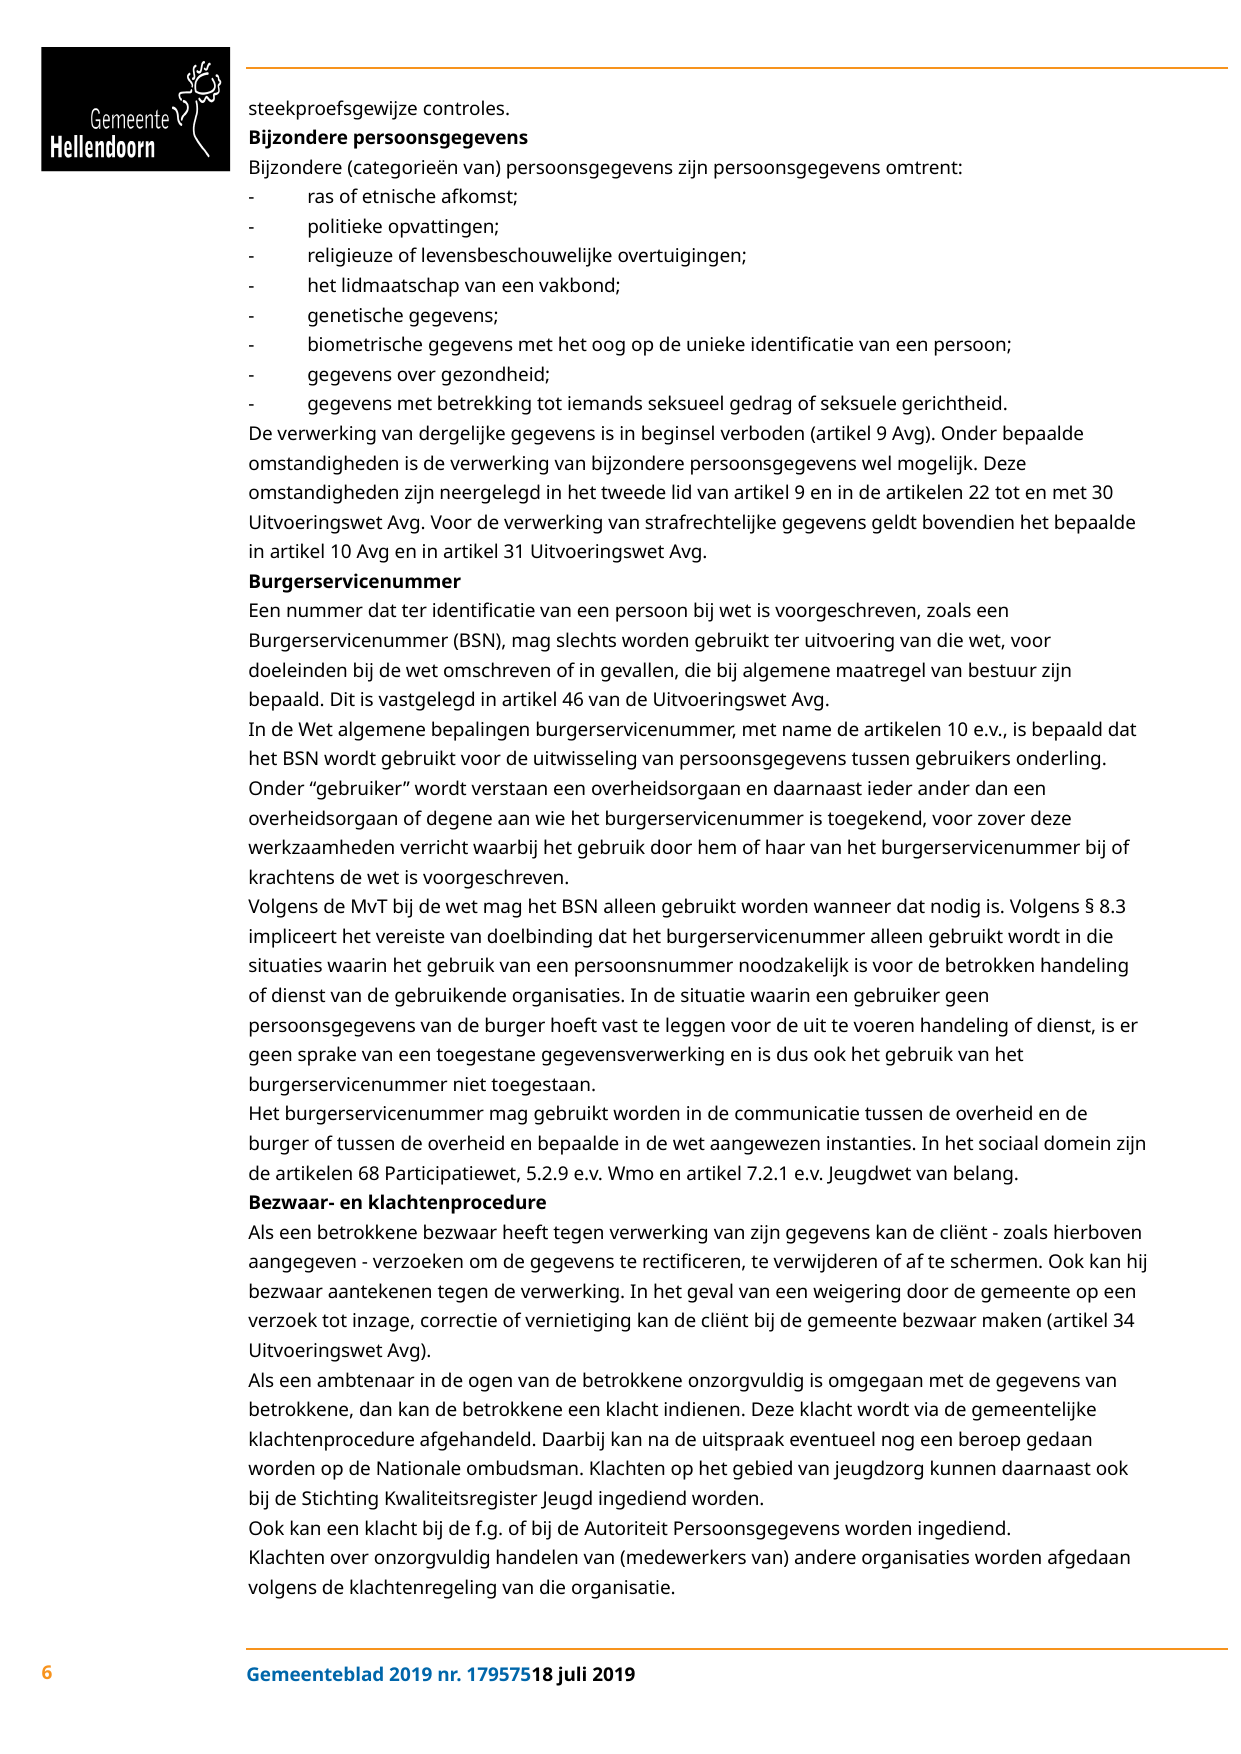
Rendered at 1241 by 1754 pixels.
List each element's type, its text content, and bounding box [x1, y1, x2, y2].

list genetische gegevens; [248, 302, 1152, 328]
text steekproefsgewijze controles. [248, 95, 1152, 121]
list gegevens over gezondheid; [248, 361, 1152, 387]
list religieuze of levensbeschouwelijke overtuigingen; [248, 243, 1152, 268]
text De verwerking van dergelijke gegevens is in beginsel verboden (artikel 9 Avg). Onder bepaalde omstandigheden is de verwerking van bijzondere persoonsgegevens wel mogelijk. Deze omstandigheden zijn neergelegd in het tweede lid van artikel 9 en in de artikelen 22 tot en met 30 Uitvoeringswet Avg. Voor de verwerking van strafrechtelijke gegevens geldt bovendien het bepaalde in artikel 10 Avg en in artikel 31 Uitvoeringswet Avg. [248, 420, 1152, 564]
text Volgens de MvT bij de wet mag het BSN alleen gebruikt worden wanneer dat nodig is. Volgens § 8.3 impliceert het vereiste van doelbinding dat het burgerservicenummer alleen gebruikt wordt in die situaties waarin het gebruik van een persoonsnummer noodzakelijk is voor de betrokken handeling of dienst van de gebruikende organisaties. In de situatie waarin een gebruiker geen persoonsgegevens van de burger hoeft vast te leggen voor de uit te voeren handeling of dienst, is er geen sprake van een toegestane gegevensverwerking en is dus ook het gebruik van het burgerservicenummer niet toegestaan. [248, 893, 1152, 1097]
text Bezwaar- en klachtenprocedure [248, 1189, 1152, 1215]
list het lidmaatschap van een vakbond; [248, 272, 1152, 298]
list politieke opvattingen; [248, 213, 1152, 239]
text Bijzondere persoonsgegevens [248, 124, 1152, 150]
text In de Wet algemene bepalingen burgerservicenummer, met name de artikelen 10 e.v., is bepaald dat het BSN wordt gebruikt voor de uitwisseling van persoonsgegevens tussen gebruikers onderling. Onder “gebruiker” wordt verstaan een overheidsorgaan en daarnaast ieder ander dan een overheidsorgaan of degene aan wie het burgerservicenummer is toegekend, voor zover deze werkzaamheden verricht waarbij het gebruik door hem of haar van het burgerservicenummer bij of krachtens de wet is voorgeschreven. [248, 716, 1152, 890]
text Burgerservicenummer [248, 568, 1152, 594]
list biometrische gegevens met het oog op de unieke identificatie van een persoon; [248, 331, 1152, 357]
text Het burgerservicenummer mag gebruikt worden in de communicatie tussen de overheid en de burger of tussen de overheid en bepaalde in de wet aangewezen instanties. In het sociaal domein zijn de artikelen 68 Participatiewet, 5.2.9 e.v. Wmo en artikel 7.2.1 e.v. Jeugdwet van belang. [248, 1101, 1152, 1186]
list gegevens met betrekking tot iemands seksueel gedrag of seksuele gerichtheid. [248, 391, 1152, 416]
text Klachten over onzorgvuldig handelen van (medewerkers van) andere organisaties worden afgedaan volgens de klachtenregeling van die organisatie. [248, 1544, 1152, 1600]
text Als een betrokkene bezwaar heeft tegen verwerking van zijn gegevens kan de cliënt - zoals hierboven aangegeven - verzoeken om de gegevens te rectificeren, te verwijderen of af te schermen. Ook kan hij bezwaar aantekenen tegen de verwerking. In het geval van een weigering door de gemeente op een verzoek tot inzage, correctie of vernietiging kan de cliënt bij de gemeente bezwaar maken (artikel 34 Uitvoeringswet Avg). [248, 1219, 1152, 1363]
text Ook kan een klacht bij de f.g. of bij de Autoriteit Persoonsgegevens worden ingediend. [248, 1515, 1152, 1541]
list ras of etnische afkomst; [248, 183, 1152, 209]
text Een nummer dat ter identificatie van een persoon bij wet is voorgeschreven, zoals een Burgerservicenummer (BSN), mag slechts worden gebruikt ter uitvoering van die wet, voor doeleinden bij de wet omschreven of in gevallen, die bij algemene maatregel van bestuur zijn bepaald. Dit is vastgelegd in artikel 46 van de Uitvoeringswet Avg. [248, 598, 1152, 712]
text Bijzondere (categorieën van) persoonsgegevens zijn persoonsgegevens omtrent: [248, 154, 1152, 180]
text Als een ambtenaar in de ogen van de betrokkene onzorgvuldig is omgegaan met de gegevens van betrokkene, dan kan de betrokkene een klacht indienen. Deze klacht wordt via de gemeentelijke klachtenprocedure afgehandeld. Daarbij kan na de uitspraak eventueel nog een beroep gedaan worden op de Nationale ombudsman. Klachten op het gebied van jeugdzorg kunnen daarnaast ook bij de Stichting Kwaliteitsregister Jeugd ingediend worden. [248, 1367, 1152, 1511]
picture [41, 47, 231, 172]
